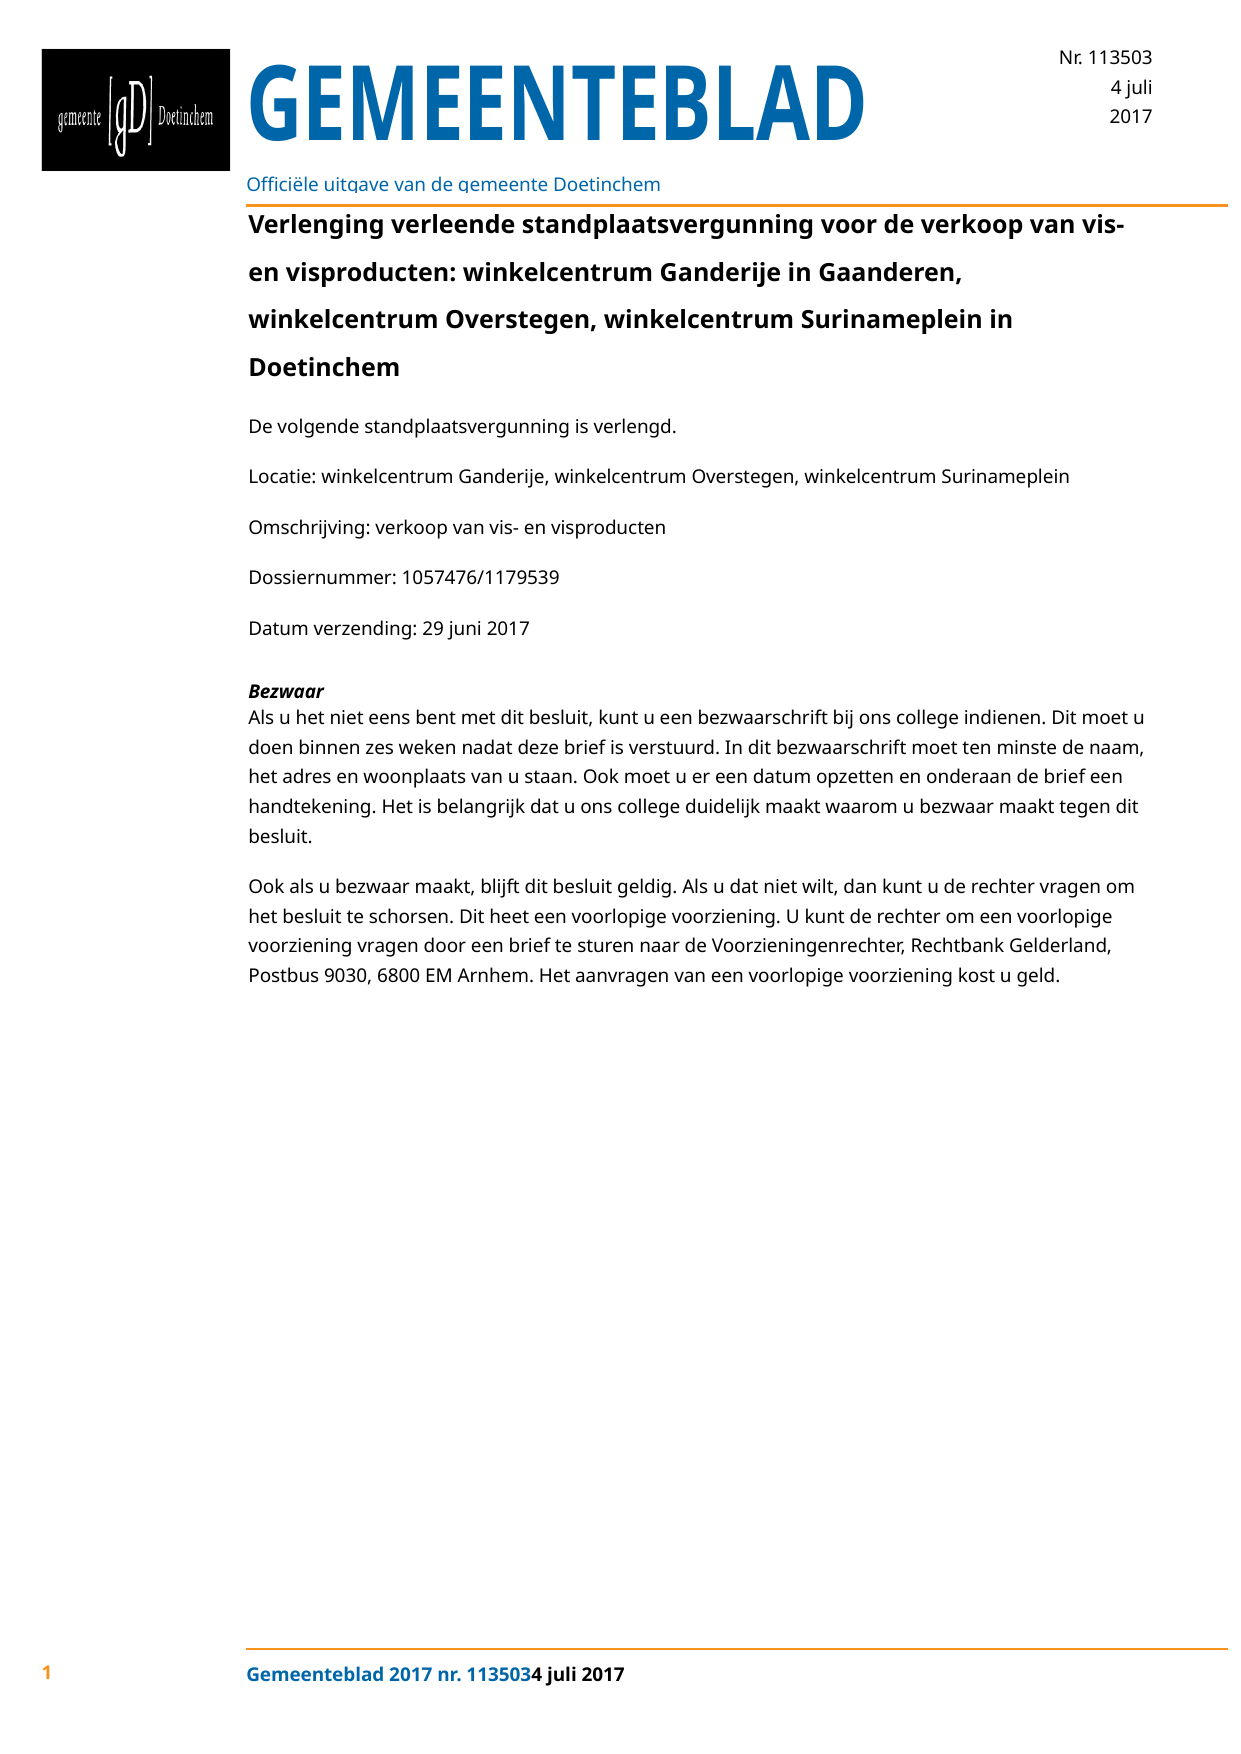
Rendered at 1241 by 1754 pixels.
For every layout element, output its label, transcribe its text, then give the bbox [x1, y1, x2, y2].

text Als u het niet eens bent met dit besluit, kunt u een bezwaarschrift bij ons college indienen. Dit moet u doen binnen zes weken nadat deze brief is verstuurd. In dit bezwaarschrift moet ten minste de naam, het adres en woonplaats van u staan. Ook moet u er een datum opzetten en onderaan de brief een handtekening. Het is belangrijk dat u ons college duidelijk maakt waarom u bezwaar maakt tegen dit besluit. [248, 704, 1152, 848]
text Datum verzending: 29 juni 2017 [248, 615, 1152, 641]
text Omschrijving: verkoop van vis- en visproducten [248, 514, 1152, 540]
text Dossiernummer: 1057476/1179539 [248, 564, 1152, 590]
text Verlenging verleende standplaatsvergunning voor de verkoop van vis- en visproducten: winkelcentrum Ganderije in Gaanderen, winkelcentrum Overstegen, winkelcentrum Surinameplein in Doetinchem [248, 207, 1152, 384]
text Bezwaar [248, 679, 1152, 704]
text De volgende standplaatsvergunning is verlengd. [248, 413, 1152, 439]
text Ook als u bezwaar maakt, blijft dit besluit geldig. Als u dat niet wilt, dan kunt u de rechter vragen om het besluit te schorsen. Dit heet een voorlopige voorziening. U kunt de rechter om een voorlopige voorziening vragen door een brief te sturen naar de Voorzieningenrechter, Rechtbank Gelderland, Postbus 9030, 6800 EM Arnhem. Het aanvragen van een voorlopige voorziening kost u geld. [248, 873, 1152, 988]
picture [41, 47, 231, 172]
text Locatie: winkelcentrum Ganderije, winkelcentrum Overstegen, winkelcentrum Surinameplein [248, 463, 1152, 489]
